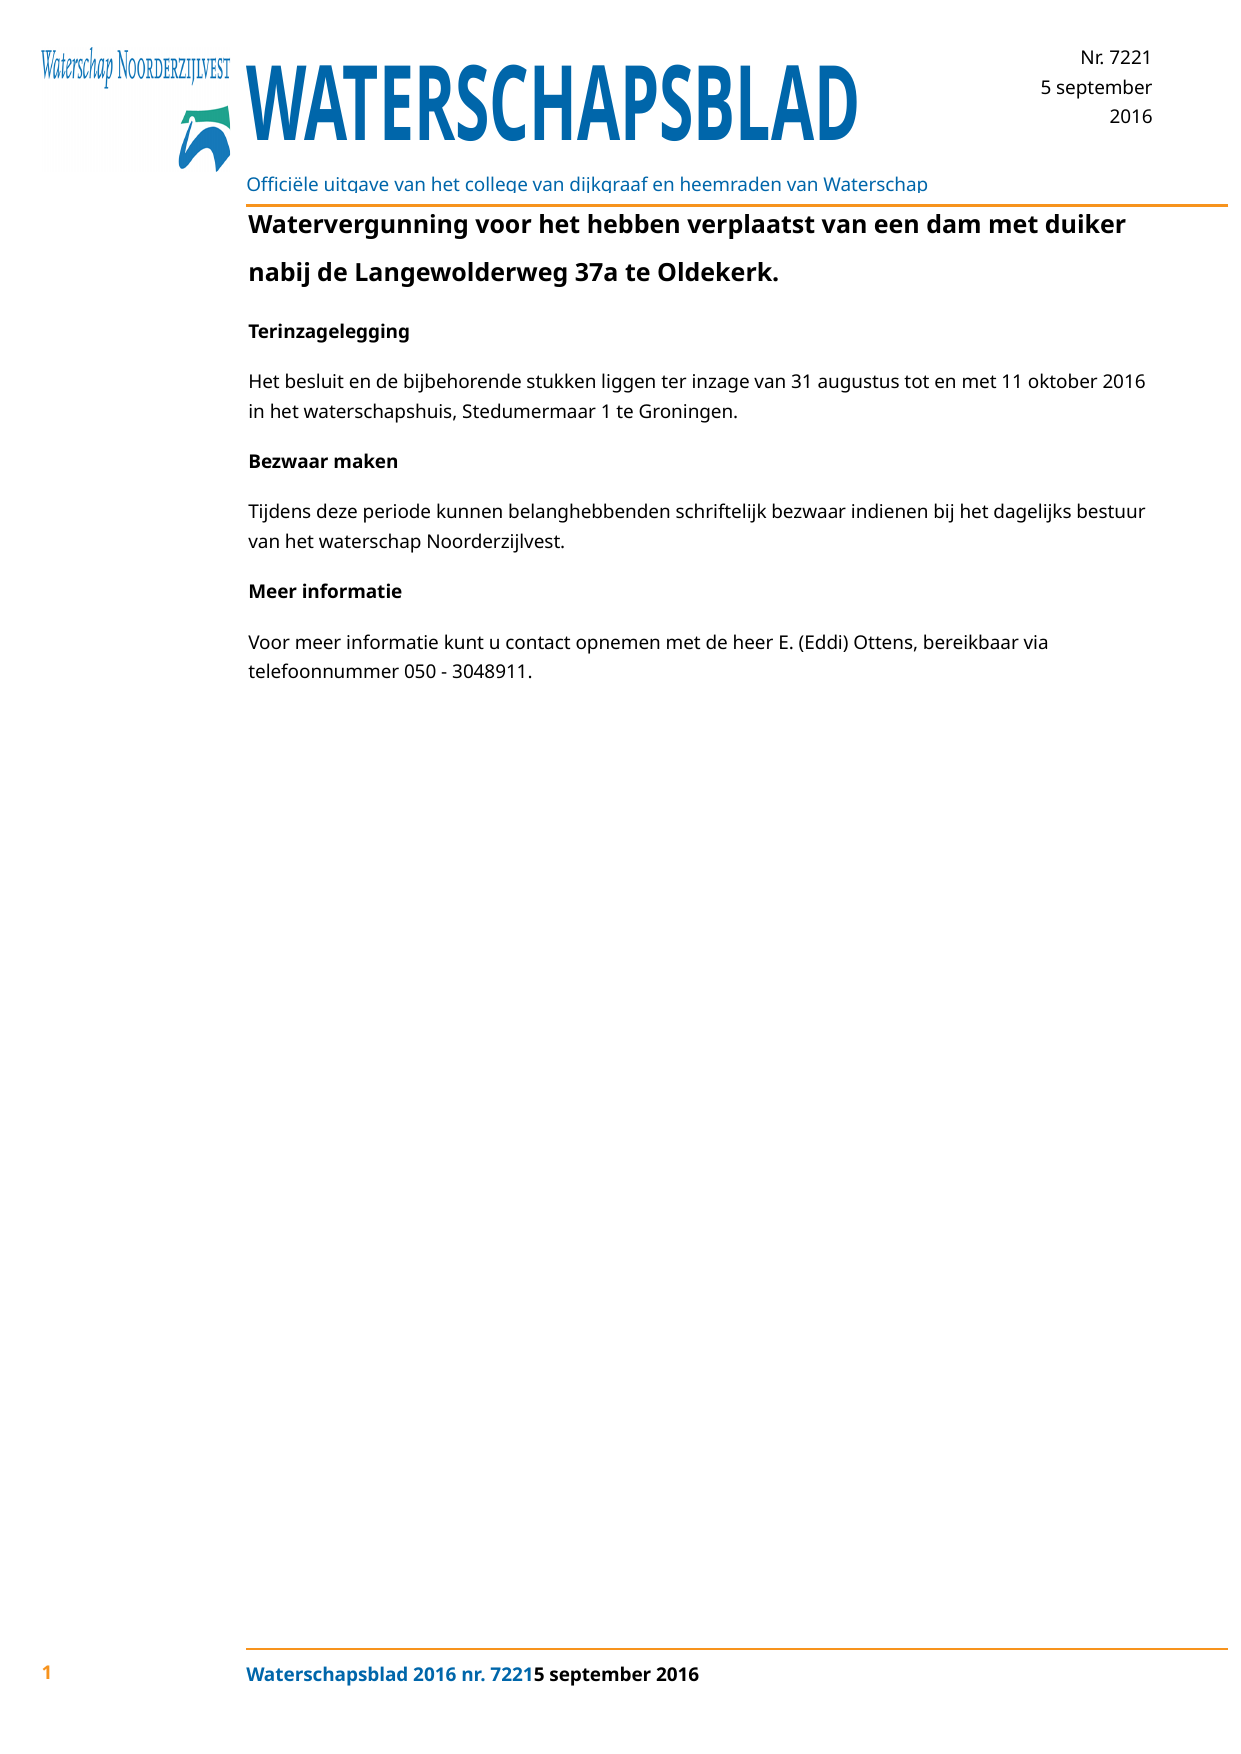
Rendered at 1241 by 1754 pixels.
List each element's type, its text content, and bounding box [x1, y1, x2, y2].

text Watervergunning voor het hebben verplaatst van een dam met duiker nabij de Langewolderweg 37a te Oldekerk. [248, 207, 1152, 288]
text Terinzagelegging [248, 318, 1152, 344]
picture [41, 47, 231, 172]
text Het besluit en de bijbehorende stukken liggen ter inzage van 31 augustus tot en met 11 oktober 2016 in het waterschapshuis, Stedumermaar 1 te Groningen. [248, 368, 1152, 424]
text Meer informatie [248, 579, 1152, 604]
text Bezwaar maken [248, 448, 1152, 474]
text Tijdens deze periode kunnen belanghebbenden schriftelijk bezwaar indienen bij het dagelijks bestuur van het waterschap Noorderzijlvest. [248, 499, 1152, 554]
text Voor meer informatie kunt u contact opnemen met de heer E. (Eddi) Ottens, bereikbaar via telefoonnummer 050 - 3048911. [248, 629, 1152, 684]
